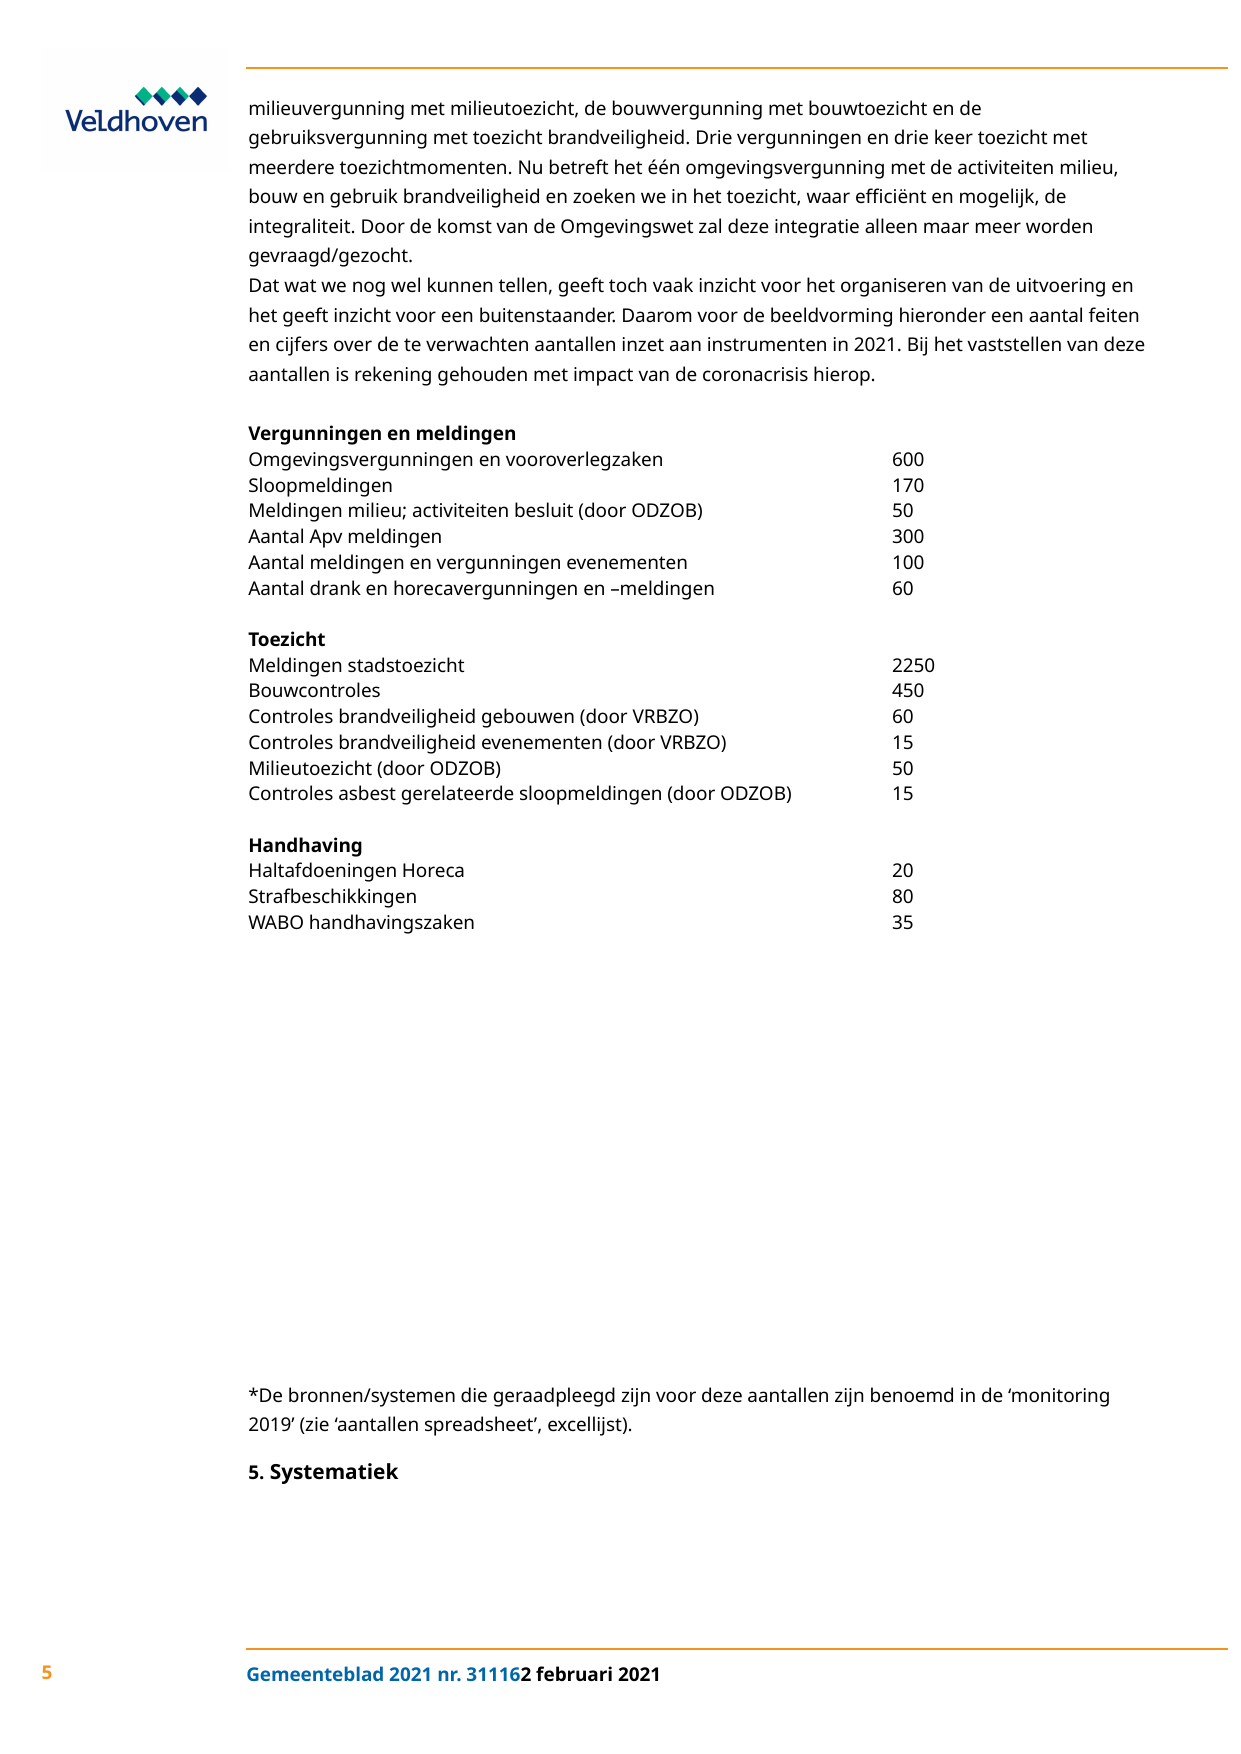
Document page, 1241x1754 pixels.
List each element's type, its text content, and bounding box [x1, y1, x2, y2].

table_cell 450 [892, 678, 1152, 703]
table_cell 60 [892, 575, 1152, 600]
table_cell Controles brandveiligheid gebouwen (door VRBZO) [248, 703, 892, 729]
table_cell Sloopmeldingen [248, 472, 892, 497]
table_cell 50 [892, 755, 1152, 781]
table_cell Meldingen stadstoezicht [248, 652, 892, 678]
table_cell 60 [892, 703, 1152, 729]
text 5. Systematiek [248, 1457, 1152, 1486]
table_cell 2250 [892, 652, 1152, 678]
table_cell 35 [892, 909, 1152, 935]
table_cell 300 [892, 523, 1152, 549]
table_cell 600 [892, 446, 1152, 472]
table_cell [248, 600, 1152, 626]
table_cell Haltafdoeningen Horeca [248, 858, 892, 883]
text *De bronnen/systemen die geraadpleegd zijn voor deze aantallen zijn benoemd in de ‘monitoring 2019’ (zie ‘aantallen spreadsheet’, excellijst). [248, 1382, 1152, 1437]
table_cell 50 [892, 498, 1152, 523]
table_cell Aantal meldingen en vergunningen evenementen [248, 549, 892, 575]
table_cell Bouwcontroles [248, 678, 892, 703]
table_cell WABO handhavingszaken [248, 909, 892, 935]
table_cell Omgevingsvergunningen en vooroverlegzaken [248, 446, 892, 472]
table_cell Toezicht [248, 626, 1152, 652]
table_cell 15 [892, 729, 1152, 755]
table_cell 20 [892, 858, 1152, 883]
table_cell 100 [892, 549, 1152, 575]
text Dat wat we nog wel kunnen tellen, geeft toch vaak inzicht voor het organiseren van de uitvoering en het geeft inzicht voor een buitenstaander. Daarom voor de beeldvorming hieronder een aantal feiten en cijfers over de te verwachten aantallen inzet aan instrumenten in 2021. Bij het vaststellen van deze aantallen is rekening gehouden met impact van de coronacrisis hierop. [248, 272, 1152, 387]
table_cell Aantal Apv meldingen [248, 523, 892, 549]
table_cell 15 [892, 781, 1152, 806]
table_cell Meldingen milieu; activiteiten besluit (door ODZOB) [248, 498, 892, 523]
table_cell 170 [892, 472, 1152, 497]
table_cell Milieutoezicht (door ODZOB) [248, 755, 892, 781]
table_cell [248, 806, 1152, 832]
table_cell Controles asbest gerelateerde sloopmeldingen (door ODZOB) [248, 781, 892, 806]
table_cell Handhaving [248, 832, 1152, 858]
table_cell 80 [892, 884, 1152, 909]
text milieuvergunning met milieutoezicht, de bouwvergunning met bouwtoezicht en de gebruiksvergunning met toezicht brandveiligheid. Drie vergunningen en drie keer toezicht met meerdere toezichtmomenten. Nu betreft het één omgevingsvergunning met de activiteiten milieu, bouw en gebruik brandveiligheid en zoeken we in het toezicht, waar efficiënt en mogelijk, de integraliteit. Door de komst van de Omgevingswet zal deze integratie alleen maar meer worden gevraagd/gezocht. [248, 95, 1152, 268]
table_cell Aantal drank en horecavergunningen en –meldingen [248, 575, 892, 600]
table_cell Strafbeschikkingen [248, 884, 892, 909]
table_header Vergunningen en meldingen [248, 420, 1152, 446]
table_cell Controles brandveiligheid evenementen (door VRBZO) [248, 729, 892, 755]
picture [41, 47, 231, 172]
